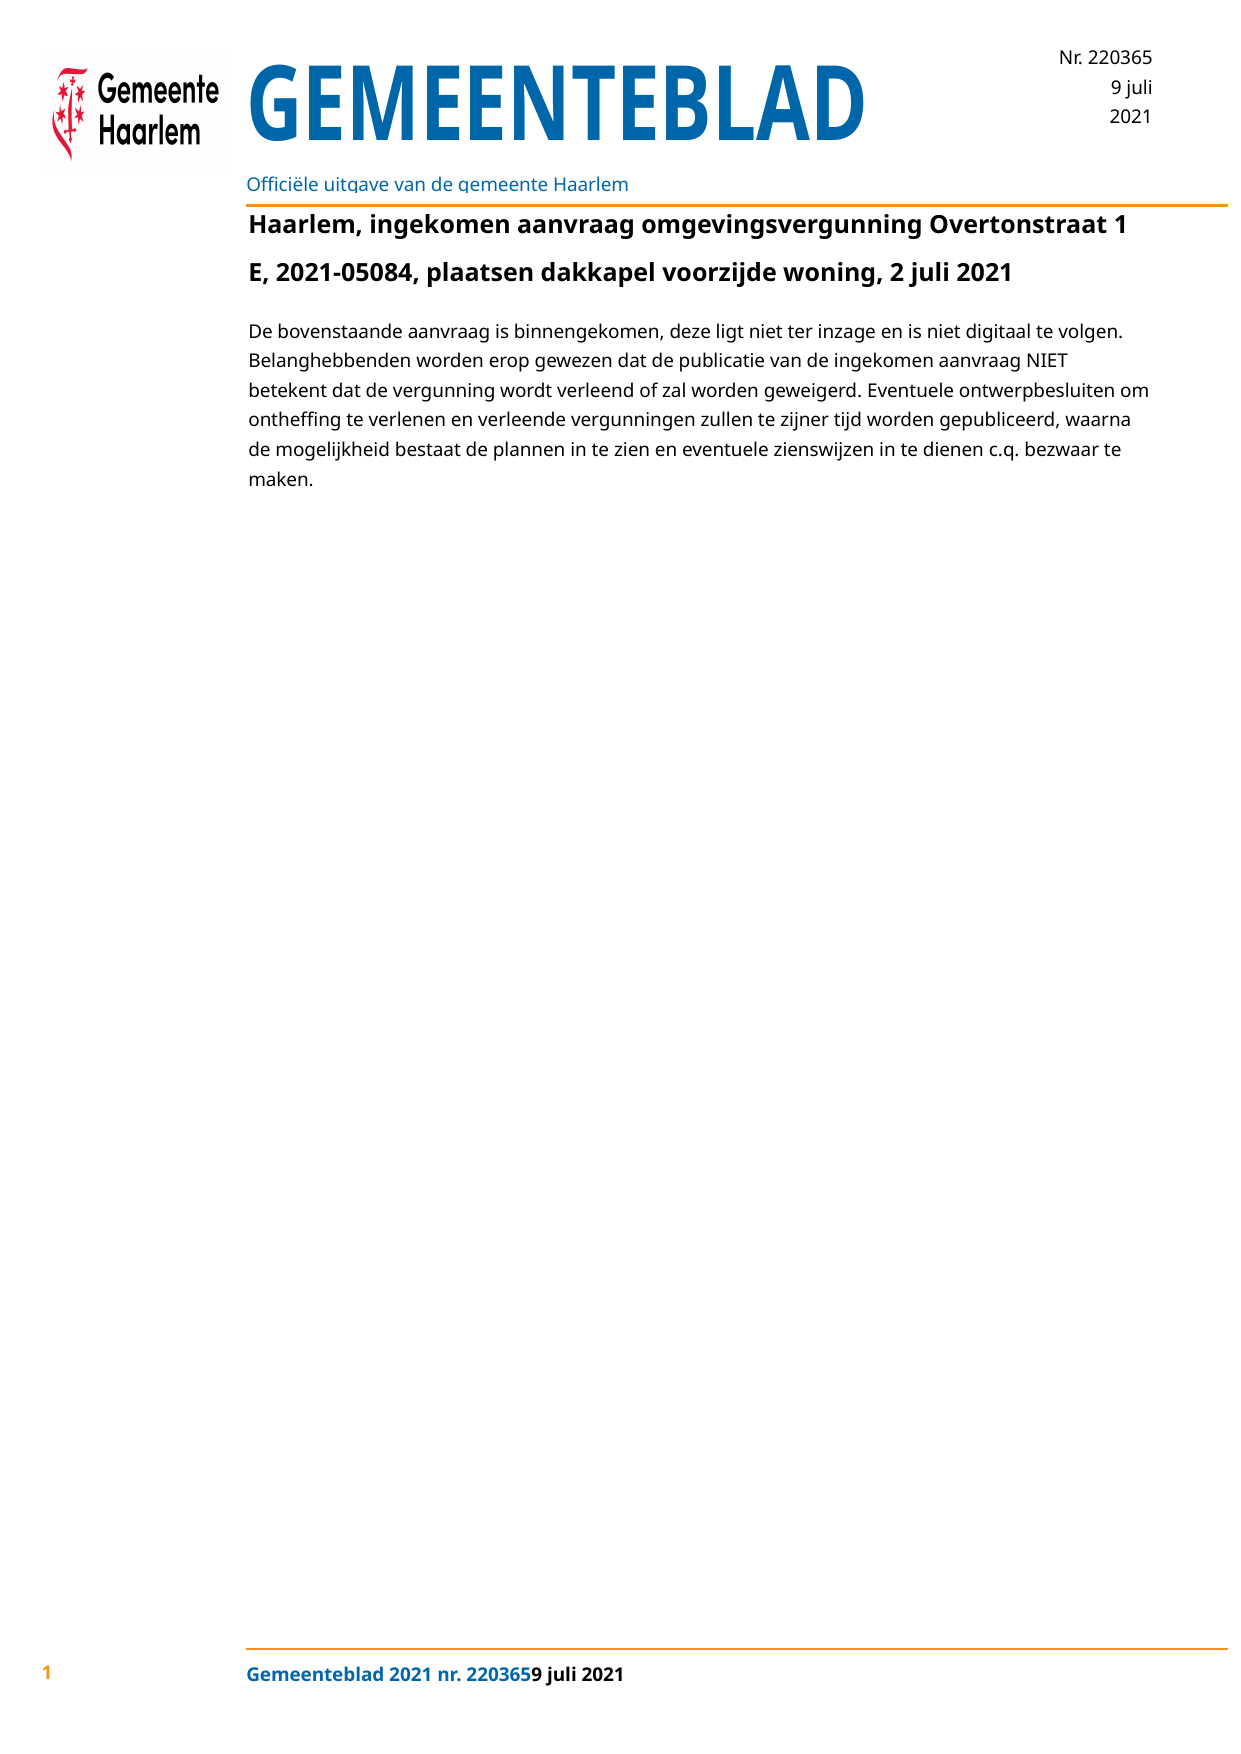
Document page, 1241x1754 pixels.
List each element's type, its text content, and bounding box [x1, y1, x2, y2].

text De bovenstaande aanvraag is binnengekomen, deze ligt niet ter inzage en is niet digitaal te volgen. Belanghebbenden worden erop gewezen dat de publicatie van de ingekomen aanvraag NIET betekent dat de vergunning wordt verleend of zal worden geweigerd. Eventuele ontwerpbesluiten om ontheffing te verlenen en verleende vergunningen zullen te zijner tijd worden gepubliceerd, waarna de mogelijkheid bestaat de plannen in te zien en eventuele zienswijzen in te dienen c.q. bezwaar te maken. [248, 318, 1152, 492]
text Haarlem, ingekomen aanvraag omgevingsvergunning Overtonstraat 1 E, 2021-05084, plaatsen dakkapel voorzijde woning, 2 juli 2021 [248, 207, 1152, 288]
picture [41, 47, 231, 172]
